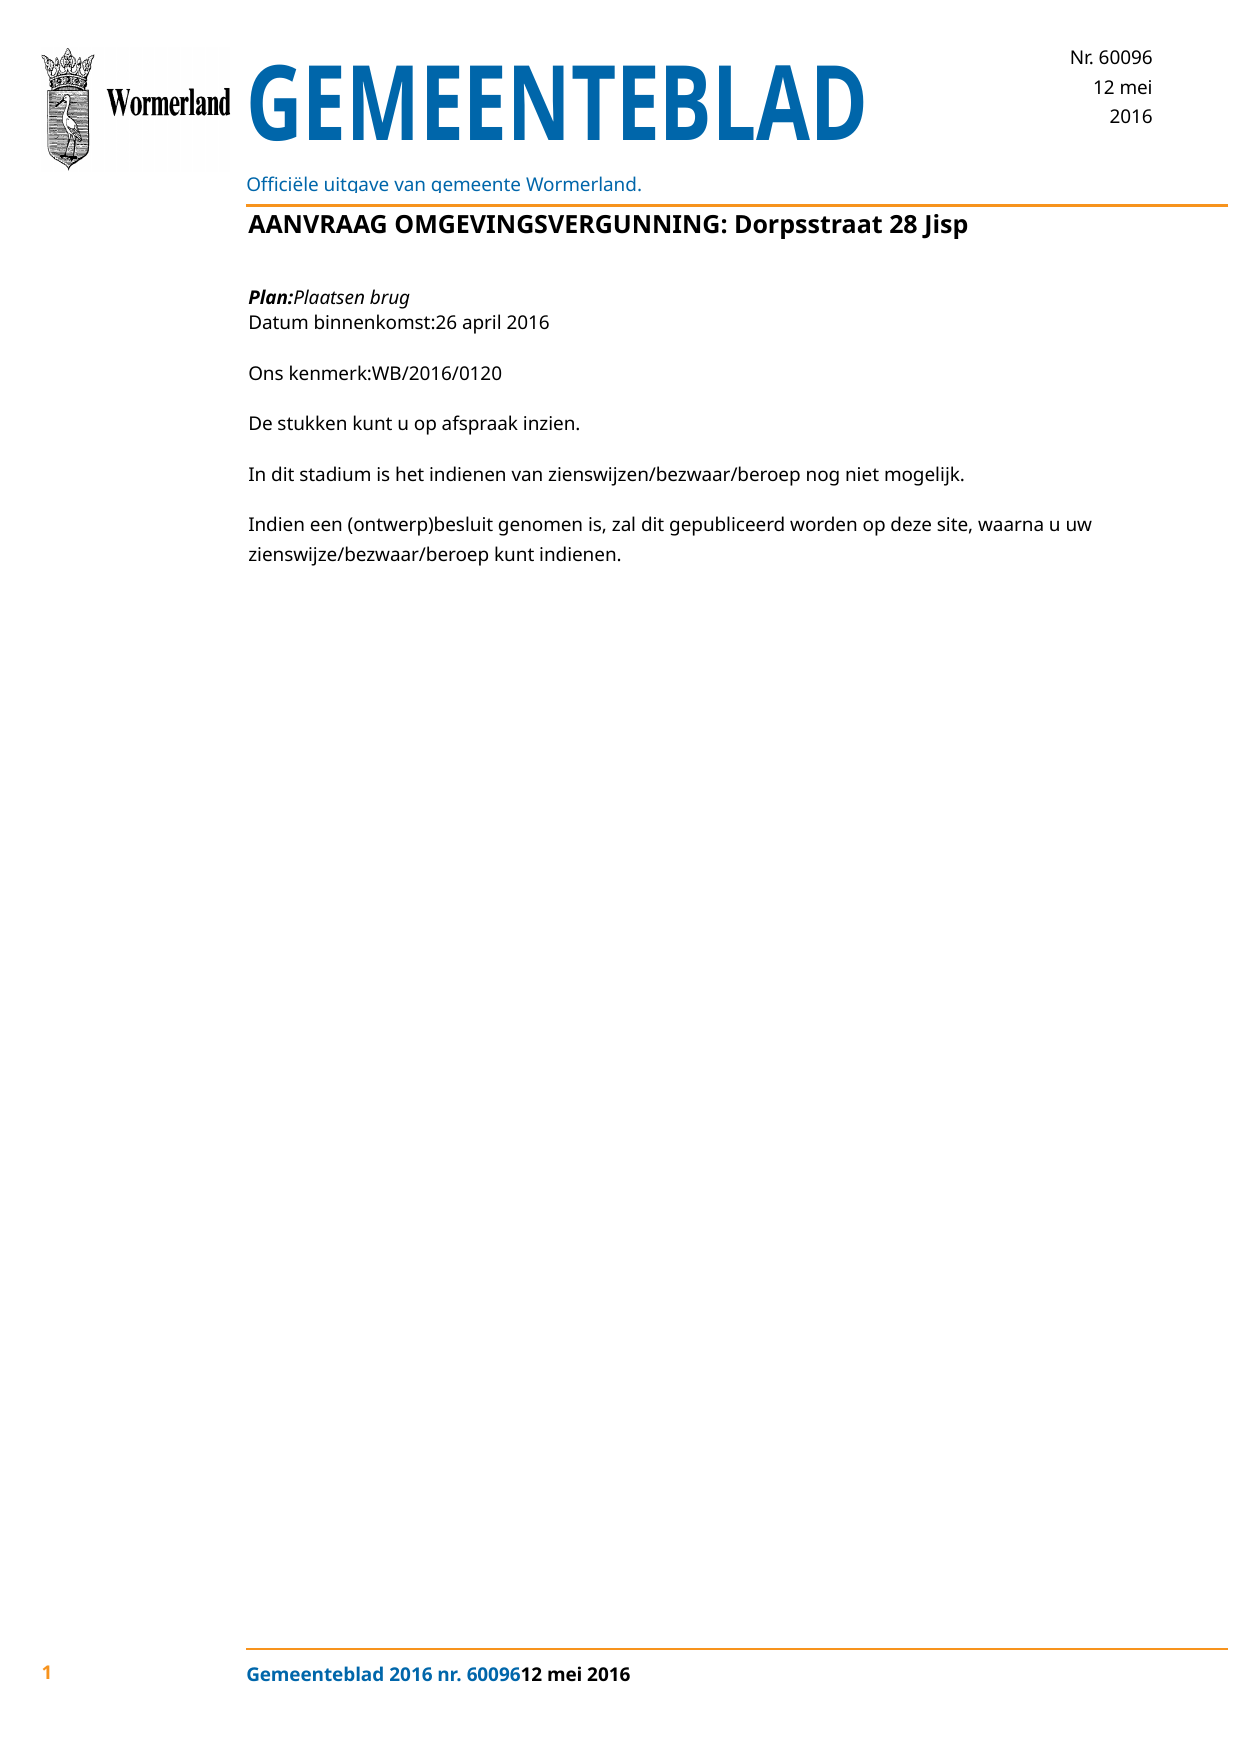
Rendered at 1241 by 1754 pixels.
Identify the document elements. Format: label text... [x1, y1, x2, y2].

text Datum binnenkomst:26 april 2016 [248, 309, 1152, 335]
text AANVRAAG OMGEVINGSVERGUNNING: Dorpsstraat 28 Jisp [248, 207, 1152, 241]
picture [41, 47, 231, 172]
text Indien een (ontwerp)besluit genomen is, zal dit gepubliceerd worden op deze site, waarna u uw zienswijze/bezwaar/beroep kunt indienen. [248, 511, 1152, 567]
text De stukken kunt u op afspraak inzien. [248, 410, 1152, 436]
text In dit stadium is het indienen van zienswijzen/bezwaar/beroep nog niet mogelijk. [248, 461, 1152, 487]
text Ons kenmerk:WB/2016/0120 [248, 360, 1152, 386]
text Plan:Plaatsen brug [248, 284, 1152, 309]
